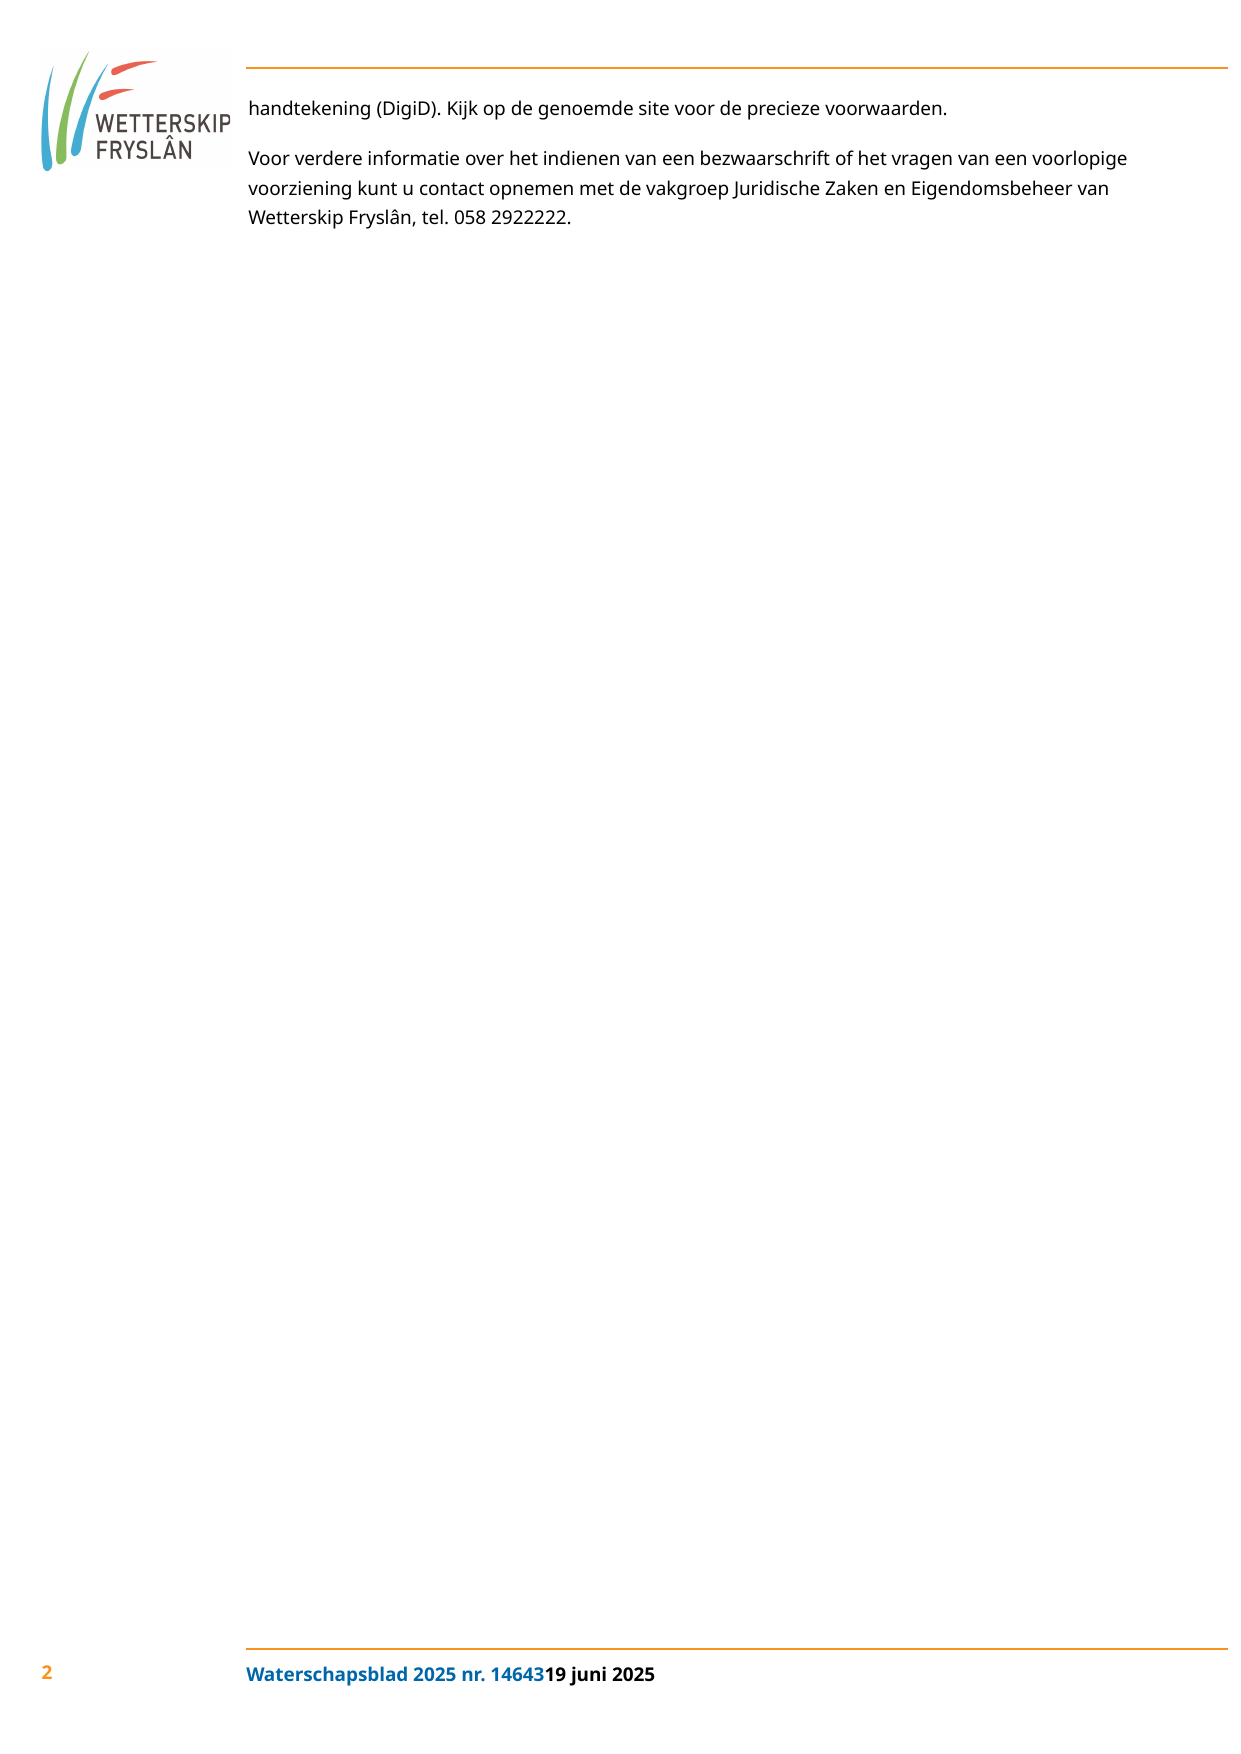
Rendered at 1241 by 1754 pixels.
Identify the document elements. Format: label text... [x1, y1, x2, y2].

picture [41, 47, 231, 172]
text Voor verdere informatie over het indienen van een bezwaarschrift of het vragen van een voorlopige voorziening kunt u contact opnemen met de vakgroep Juridische Zaken en Eigendomsbeheer van Wetterskip Fryslân, tel. 058 2922222. [248, 145, 1152, 230]
text handtekening (DigiD). Kijk op de genoemde site voor de precieze voorwaarden. [248, 95, 1152, 121]
